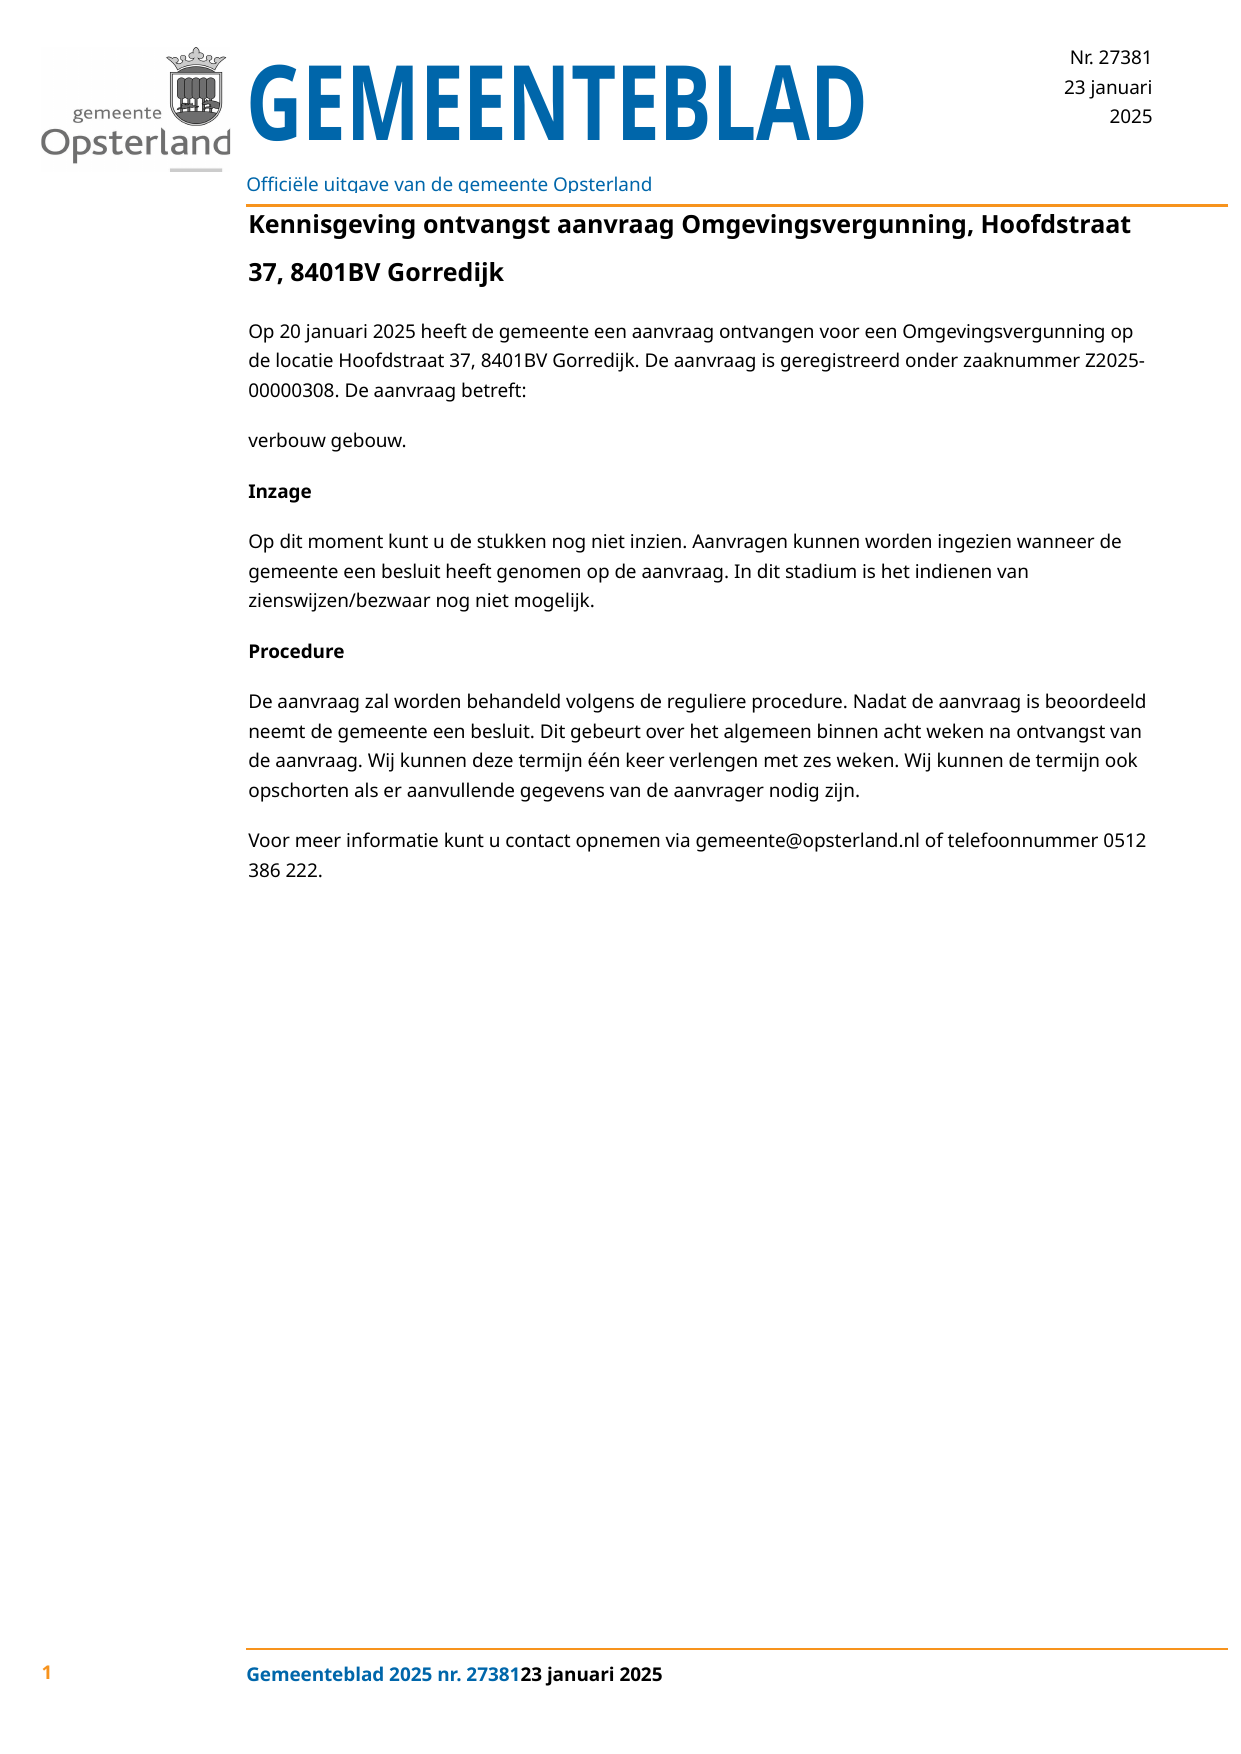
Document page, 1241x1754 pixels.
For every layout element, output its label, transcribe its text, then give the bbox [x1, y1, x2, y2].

text Procedure [248, 638, 1152, 664]
text Op 20 januari 2025 heeft de gemeente een aanvraag ontvangen voor een Omgevingsvergunning op de locatie Hoofdstraat 37, 8401BV Gorredijk. De aanvraag is geregistreerd onder zaaknummer Z2025-00000308. De aanvraag betreft: [248, 318, 1152, 403]
text Kennisgeving ontvangst aanvraag Omgevingsvergunning, Hoofdstraat 37, 8401BV Gorredijk [248, 207, 1152, 288]
text verbouw gebouw. [248, 427, 1152, 453]
text Op dit moment kunt u de stukken nog niet inzien. Aanvragen kunnen worden ingezien wanneer de gemeente een besluit heeft genomen op de aanvraag. In dit stadium is het indienen van zienswijzen/bezwaar nog niet mogelijk. [248, 528, 1152, 613]
text De aanvraag zal worden behandeld volgens de reguliere procedure. Nadat de aanvraag is beoordeeld neemt de gemeente een besluit. Dit gebeurt over het algemeen binnen acht weken na ontvangst van de aanvraag. Wij kunnen deze termijn één keer verlengen met zes weken. Wij kunnen de termijn ook opschorten als er aanvullende gegevens van de aanvrager nodig zijn. [248, 688, 1152, 803]
text Inzage [248, 478, 1152, 504]
text Voor meer informatie kunt u contact opnemen via gemeente@opsterland.nl of telefoonnummer 0512 386 222. [248, 827, 1152, 883]
picture [41, 47, 231, 172]
